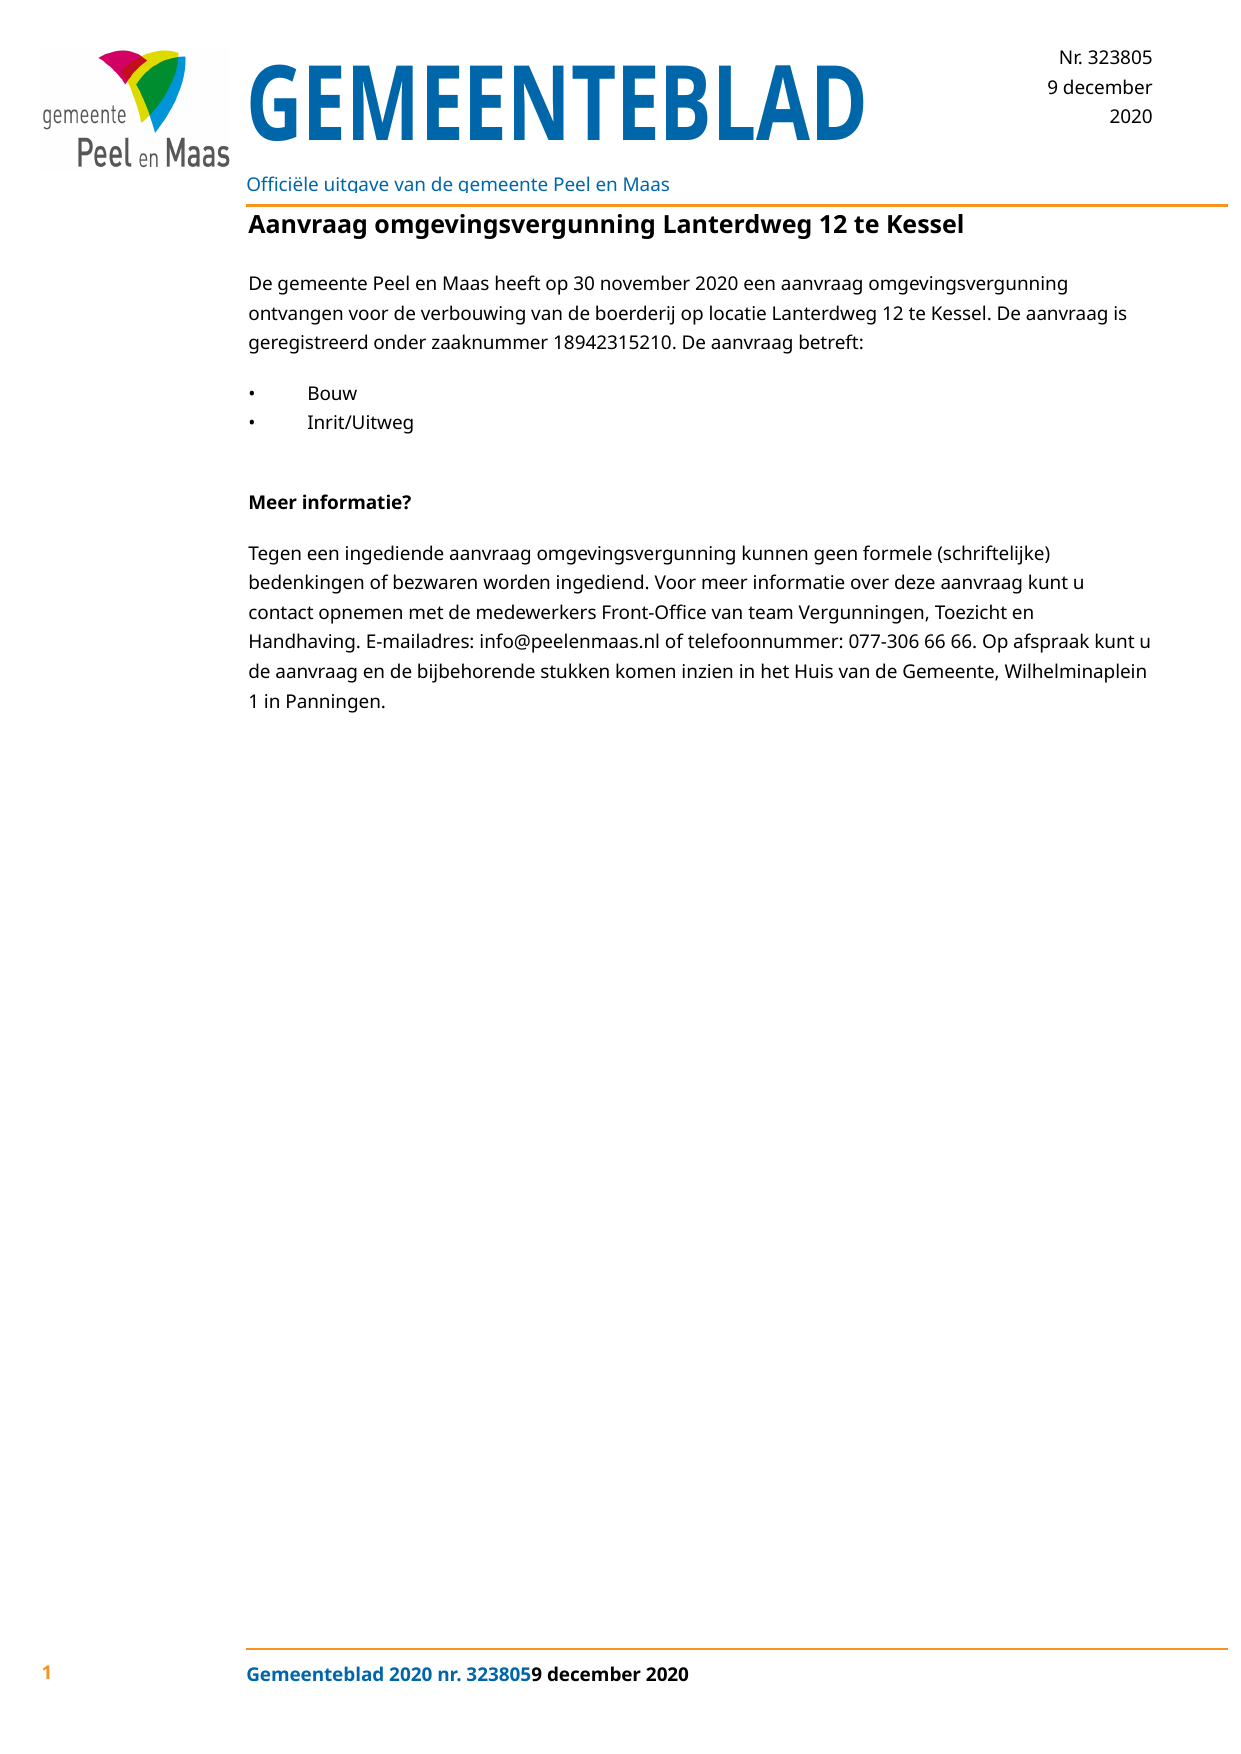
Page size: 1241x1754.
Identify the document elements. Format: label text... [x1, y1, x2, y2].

picture [41, 47, 231, 172]
text Aanvraag omgevingsvergunning Lanterdweg 12 te Kessel [248, 207, 1152, 241]
list Bouw [248, 380, 1152, 406]
list Inrit/Uitweg [248, 409, 1152, 435]
text De gemeente Peel en Maas heeft op 30 november 2020 een aanvraag omgevingsvergunning ontvangen voor de verbouwing van de boerderij op locatie Lanterdweg 12 te Kessel. De aanvraag is geregistreerd onder zaaknummer 18942315210. De aanvraag betreft: [248, 270, 1152, 355]
text Meer informatie? [248, 489, 1152, 515]
text Tegen een ingediende aanvraag omgevingsvergunning kunnen geen formele (schriftelijke) bedenkingen of bezwaren worden ingediend. Voor meer informatie over deze aanvraag kunt u contact opnemen met de medewerkers Front-Office van team Vergunningen, Toezicht en Handhaving. E-mailadres: info@peelenmaas.nl of telefoonnummer: 077-306 66 66. Op afspraak kunt u de aanvraag en de bijbehorende stukken komen inzien in het Huis van de Gemeente, Wilhelminaplein 1 in Panningen. [248, 540, 1152, 713]
